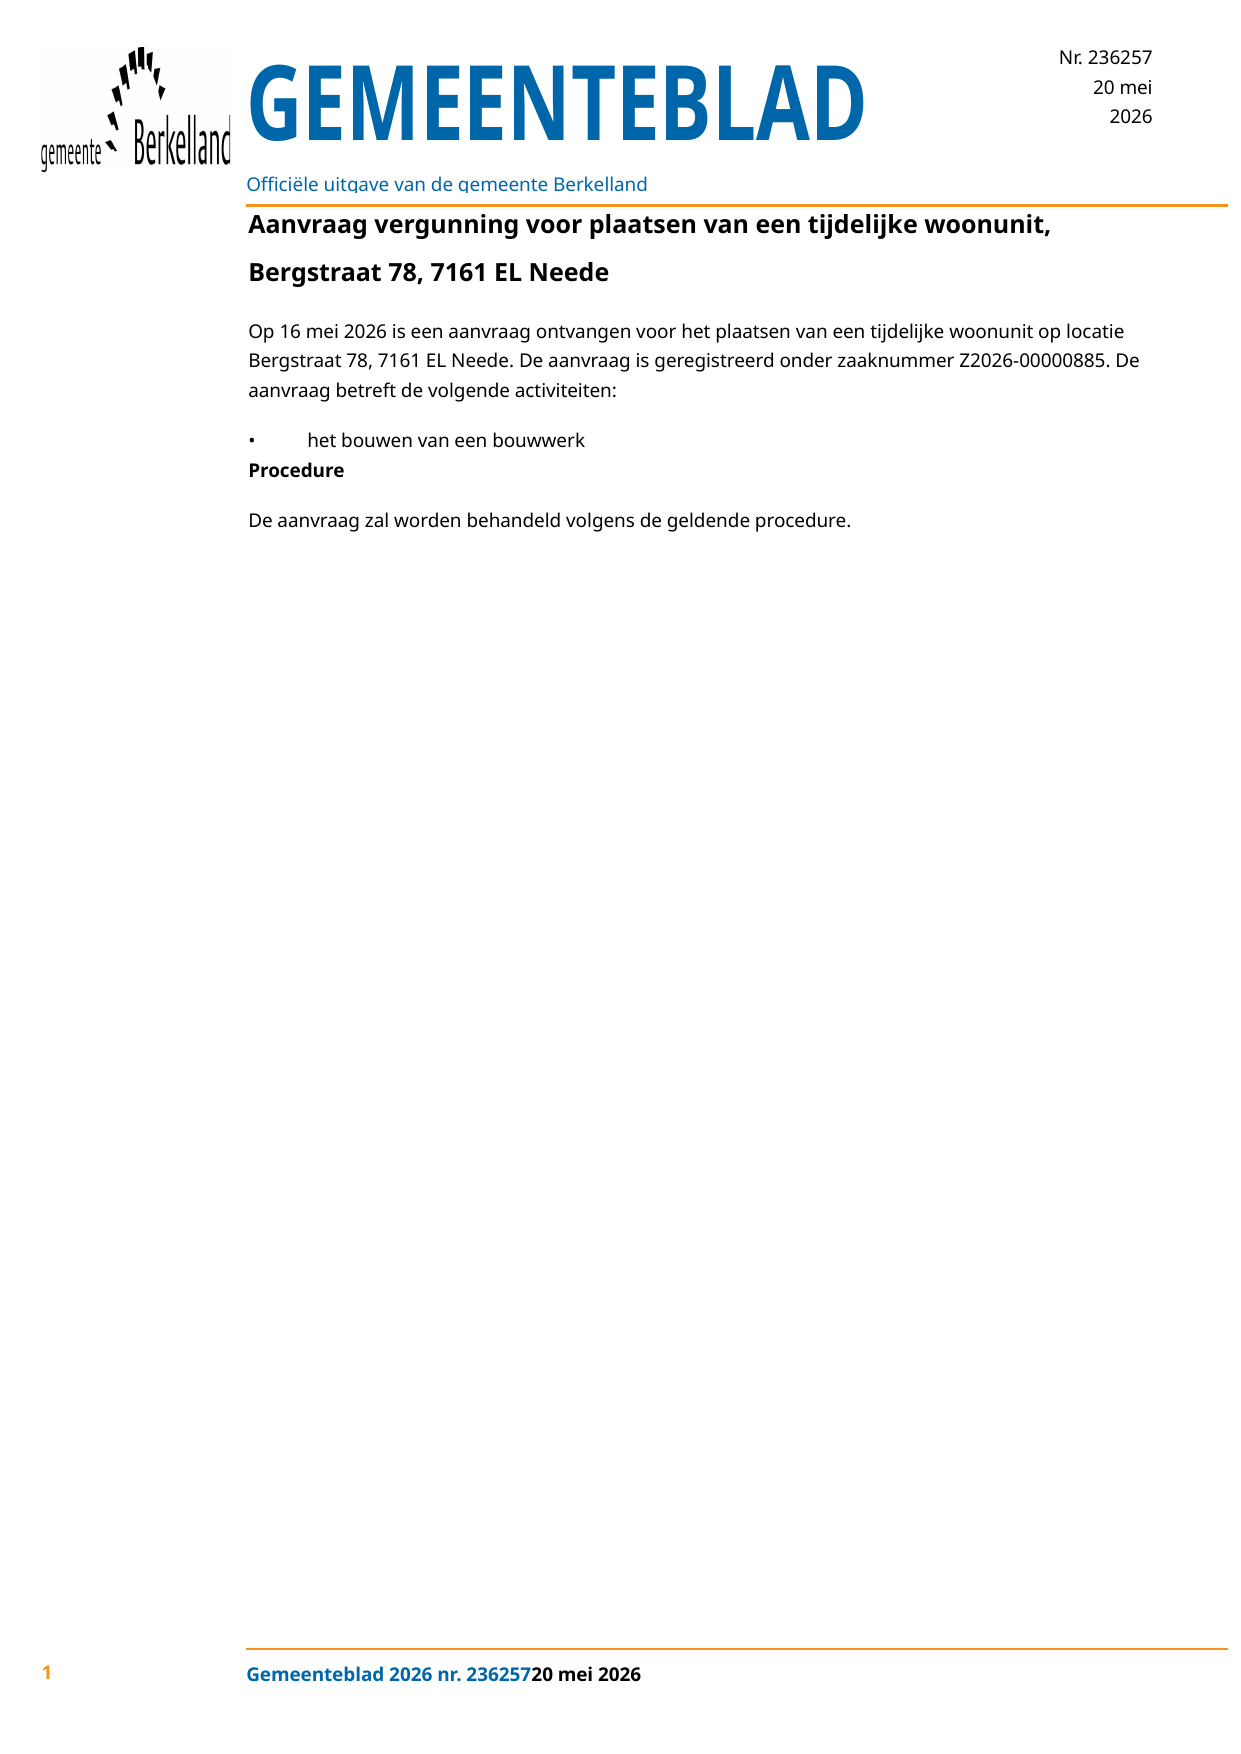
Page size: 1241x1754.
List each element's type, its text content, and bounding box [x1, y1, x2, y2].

text Aanvraag vergunning voor plaatsen van een tijdelijke woonunit, Bergstraat 78, 7161 EL Neede [248, 207, 1152, 288]
text Procedure [248, 457, 1152, 483]
text Op 16 mei 2026 is een aanvraag ontvangen voor het plaatsen van een tijdelijke woonunit op locatie Bergstraat 78, 7161 EL Neede. De aanvraag is geregistreerd onder zaaknummer Z2026-00000885. De aanvraag betreft de volgende activiteiten: [248, 318, 1152, 403]
picture [41, 47, 231, 172]
list het bouwen van een bouwwerk [248, 427, 1152, 453]
text De aanvraag zal worden behandeld volgens de geldende procedure. [248, 507, 1152, 533]
